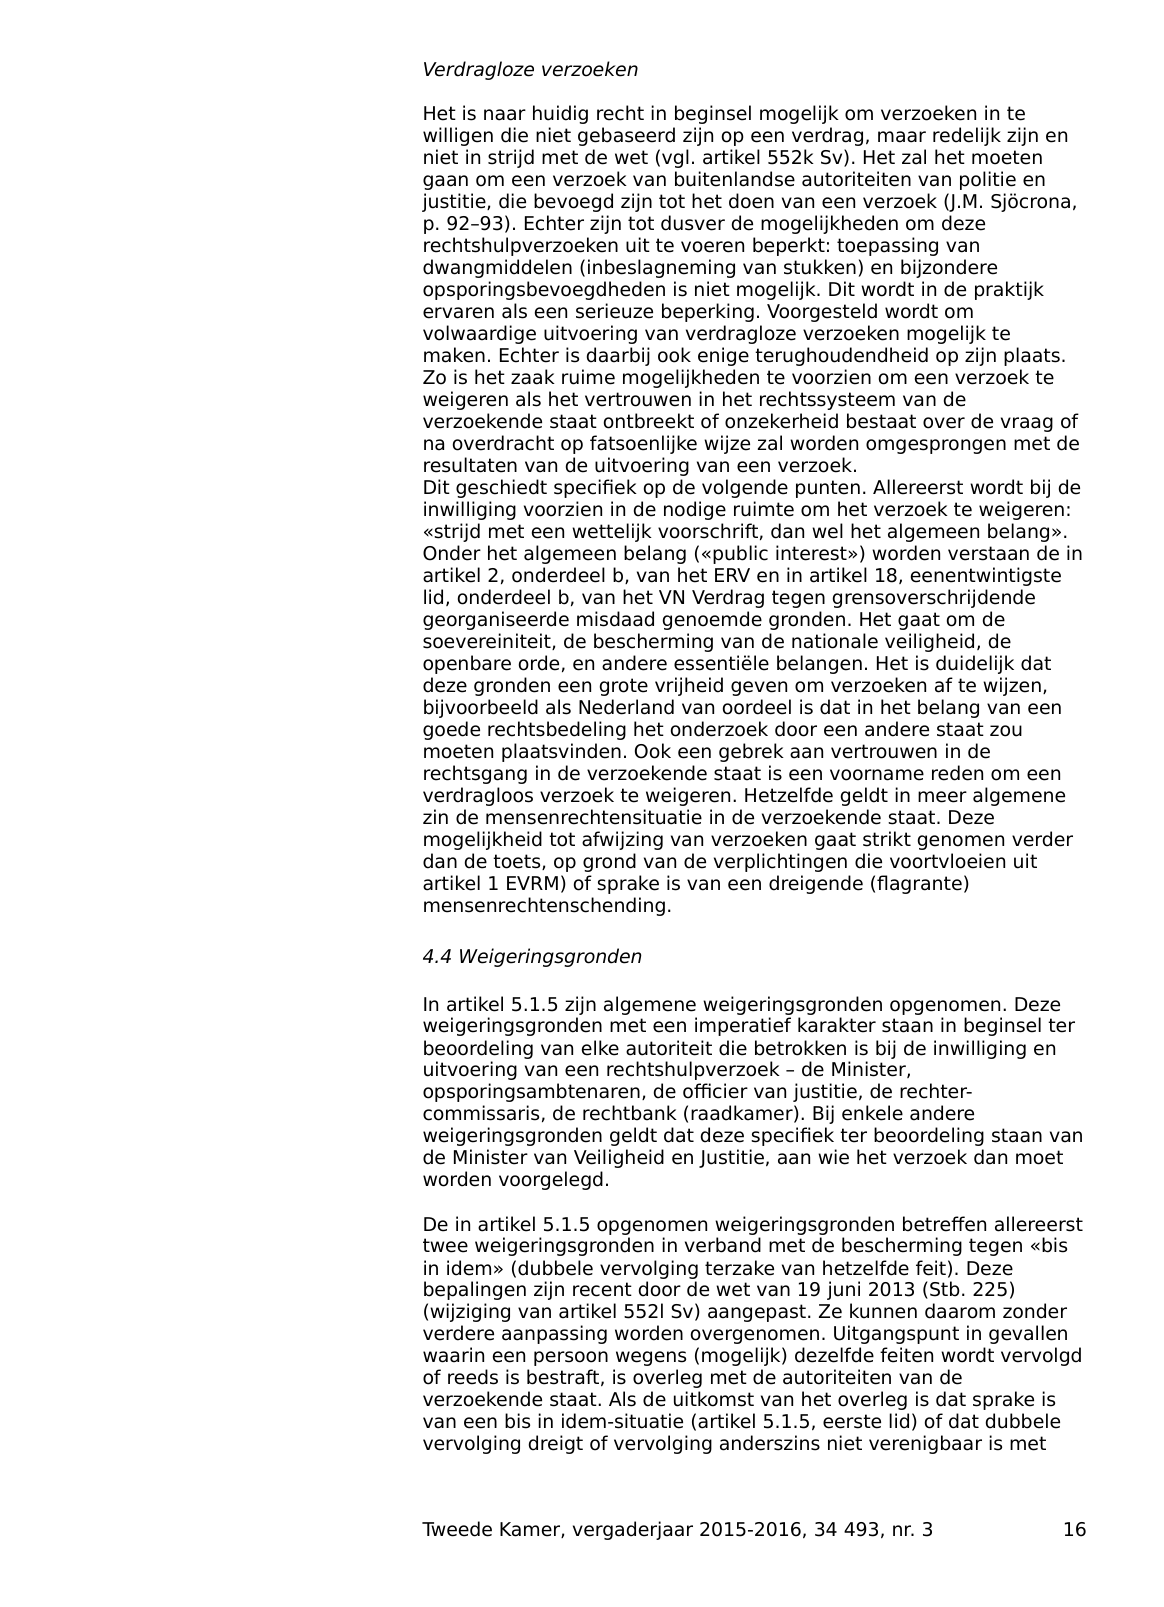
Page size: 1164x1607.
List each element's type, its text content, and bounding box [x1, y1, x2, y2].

text Het is naar huidig recht in beginsel mogelijk om verzoeken in te willigen die niet gebaseerd zijn op een verdrag, maar redelijk zijn en niet in strijd met de wet (vgl. artikel 552k Sv). Het zal het moeten gaan om een verzoek van buitenlandse autoriteiten van politie en justitie, die bevoegd zijn tot het doen van een verzoek (J.M. Sjöcrona, p. 92–93). Echter zijn tot dusver de mogelijkheden om deze rechtshulpverzoeken uit te voeren beperkt: toepassing van dwangmiddelen (inbeslagneming van stukken) en bijzondere opsporingsbevoegdheden is niet mogelijk. Dit wordt in de praktijk ervaren als een serieuze beperking. Voorgesteld wordt om volwaardige uitvoering van verdragloze verzoeken mogelijk te maken. Echter is daarbij ook enige terughoudendheid op zijn plaats. Zo is het zaak ruime mogelijkheden te voorzien om een verzoek te weigeren als het vertrouwen in het rechtssysteem van de verzoekende staat ontbreekt of onzekerheid bestaat over de vraag of na overdracht op fatsoenlijke wijze zal worden omgesprongen met de resultaten van de uitvoering van een verzoek. [422, 103, 1087, 477]
text De in artikel 5.1.5 opgenomen weigeringsgronden betreffen allereerst twee weigeringsgronden in verband met de bescherming tegen «bis in idem» (dubbele vervolging terzake van hetzelfde feit). Deze bepalingen zijn recent door de wet van 19 juni 2013 (Stb. 225) (wijziging van artikel 552l Sv) aangepast. Ze kunnen daarom zonder verdere aanpassing worden overgenomen. Uitgangspunt in gevallen waarin een persoon wegens (mogelijk) dezelfde feiten wordt vervolgd of reeds is bestraft, is overleg met de autoriteiten van de verzoekende staat. Als de uitkomst van het overleg is dat sprake is van een bis in idem-situatie (artikel 5.1.5, eerste lid) of dat dubbele vervolging dreigt of vervolging anderszins niet verenigbaar is met [422, 1213, 1087, 1455]
text Dit geschiedt specifiek op de volgende punten. Allereerst wordt bij de inwilliging voorzien in de nodige ruimte om het verzoek te weigeren: «strijd met een wettelijk voorschrift, dan wel het algemeen belang». Onder het algemeen belang («public interest») worden verstaan de in artikel 2, onderdeel b, van het ERV en in artikel 18, eenentwintigste lid, onderdeel b, van het VN Verdrag tegen grensoverschrijdende georganiseerde misdaad genoemde gronden. Het gaat om de soevereiniteit, de bescherming van de nationale veiligheid, de openbare orde, en andere essentiële belangen. Het is duidelijk dat deze gronden een grote vrijheid geven om verzoeken af te wijzen, bijvoorbeeld als Nederland van oordeel is dat in het belang van een goede rechtsbedeling het onderzoek door een andere staat zou moeten plaatsvinden. Ook een gebrek aan vertrouwen in de rechtsgang in de verzoekende staat is een voorname reden om een verdragloos verzoek te weigeren. Hetzelfde geldt in meer algemene zin de mensenrechtensituatie in de verzoekende staat. Deze mogelijkheid tot afwijzing van verzoeken gaat strikt genomen verder dan de toets, op grond van de verplichtingen die voortvloeien uit artikel 1 EVRM) of sprake is van een dreigende (flagrante) mensenrechtenschending. [422, 477, 1087, 916]
subtitle 4.4 Weigeringsgronden [422, 946, 1087, 968]
text In artikel 5.1.5 zijn algemene weigeringsgronden opgenomen. Deze weigeringsgronden met een imperatief karakter staan in beginsel ter beoordeling van elke autoriteit die betrokken is bij de inwilliging en uitvoering van een rechtshulpverzoek – de Minister, opsporingsambtenaren, de officier van justitie, de rechter-commissaris, de rechtbank (raadkamer). Bij enkele andere weigeringsgronden geldt dat deze specifiek ter beoordeling staan van de Minister van Veiligheid en Justitie, aan wie het verzoek dan moet worden voorgelegd. [422, 993, 1087, 1191]
subtitle Verdragloze verzoeken [422, 59, 1087, 81]
